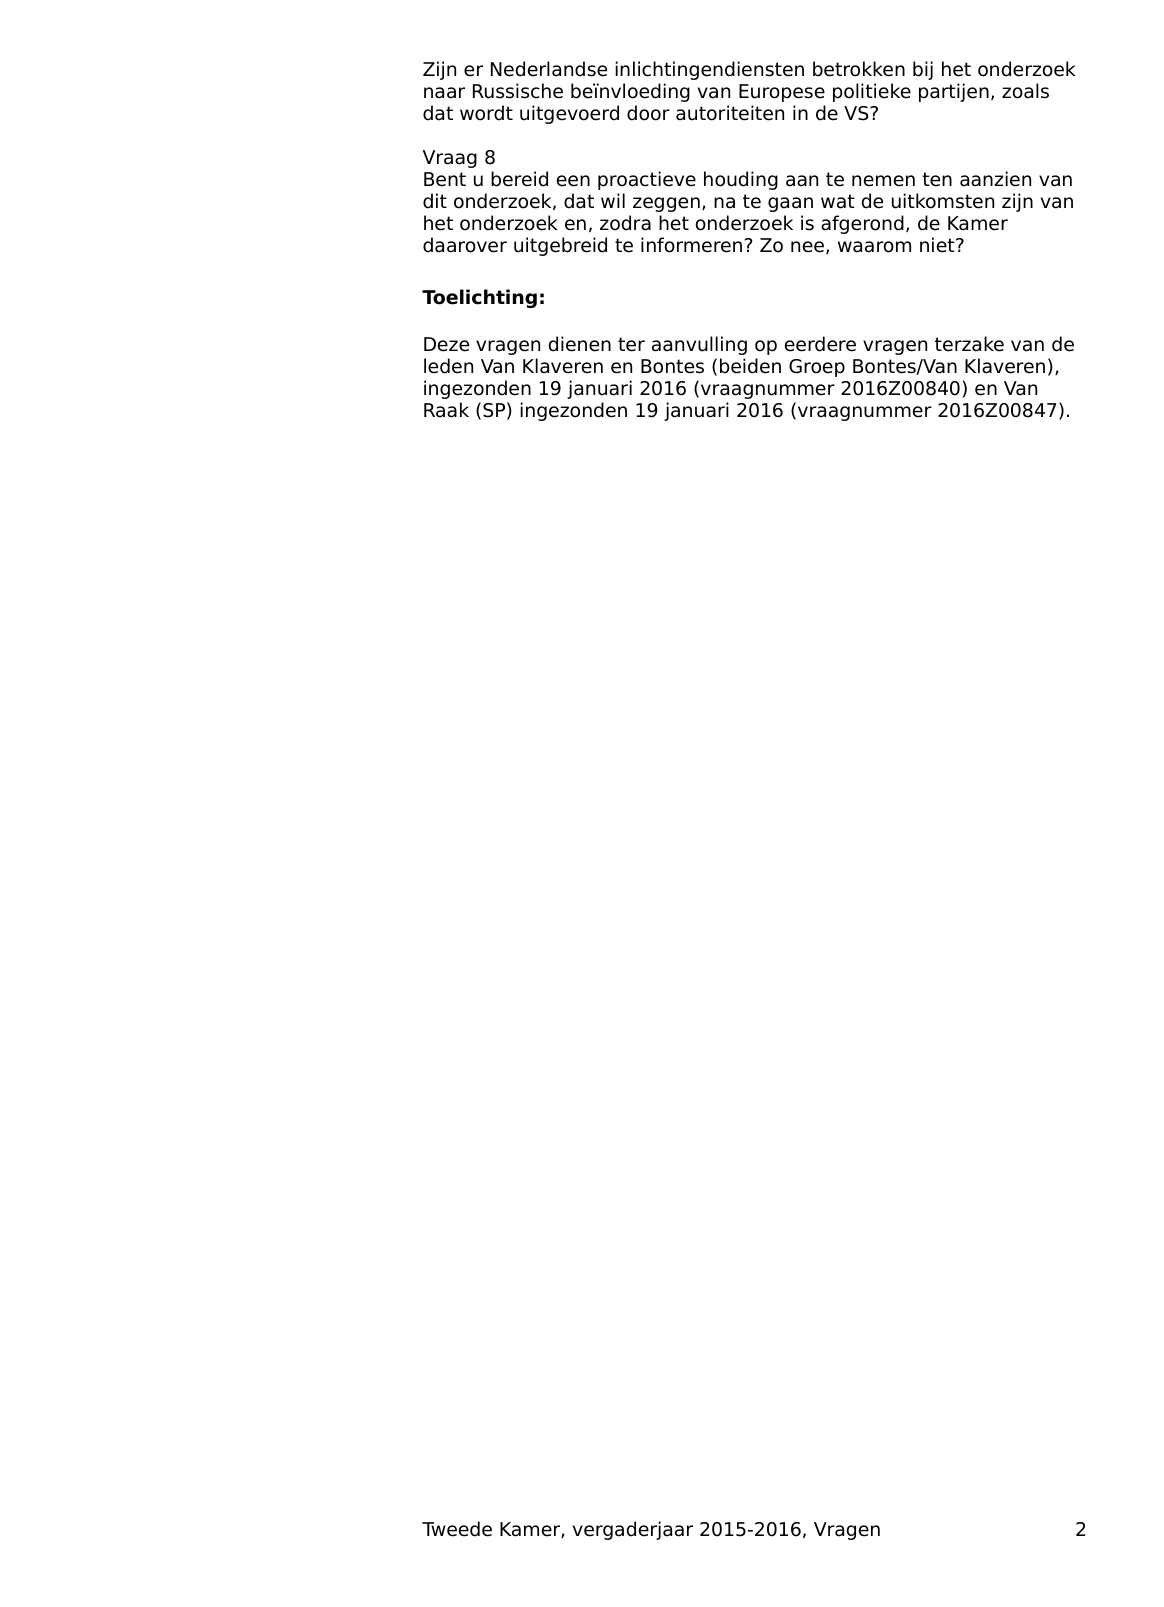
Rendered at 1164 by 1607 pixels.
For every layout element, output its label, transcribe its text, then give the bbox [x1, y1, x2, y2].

text Vraag 8 [422, 147, 1087, 169]
text Bent u bereid een proactieve houding aan te nemen ten aanzien van dit onderzoek, dat wil zeggen, na te gaan wat de uitkomsten zijn van het onderzoek en, zodra het onderzoek is afgerond, de Kamer daarover uitgebreid te informeren? Zo nee, waarom niet? [422, 169, 1087, 257]
subtitle Toelichting: [422, 287, 1087, 309]
text Zijn er Nederlandse inlichtingendiensten betrokken bij het onderzoek naar Russische beïnvloeding van Europese politieke partijen, zoals dat wordt uitgevoerd door autoriteiten in de VS? [422, 59, 1087, 125]
text Deze vragen dienen ter aanvulling op eerdere vragen terzake van de leden Van Klaveren en Bontes (beiden Groep Bontes/Van Klaveren), ingezonden 19 januari 2016 (vraagnummer 2016Z00840) en Van Raak (SP) ingezonden 19 januari 2016 (vraagnummer 2016Z00847). [422, 334, 1087, 422]
